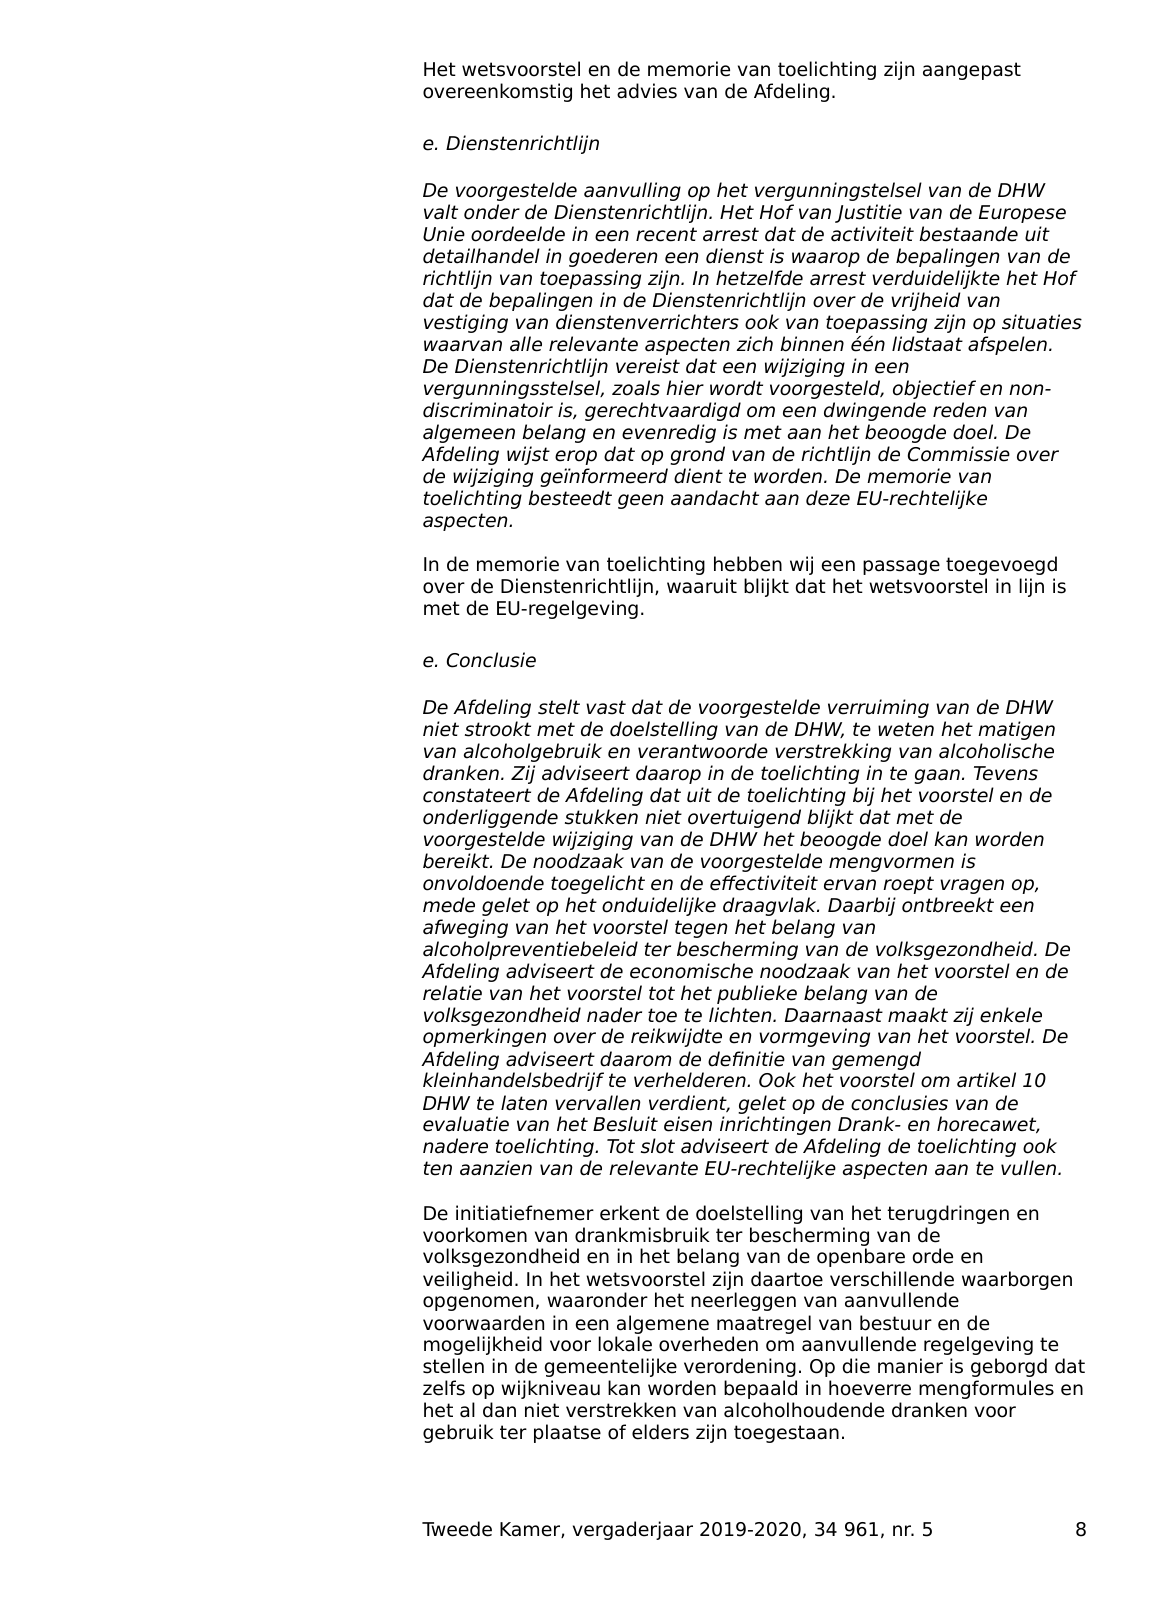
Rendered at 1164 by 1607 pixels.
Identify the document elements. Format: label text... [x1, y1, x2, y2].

text De voorgestelde aanvulling op het vergunningstelsel van de DHW valt onder de Dienstenrichtlijn. Het Hof van Justitie van de Europese Unie oordeelde in een recent arrest dat de activiteit bestaande uit detailhandel in goederen een dienst is waarop de bepalingen van de richtlijn van toepassing zijn. In hetzelfde arrest verduidelijkte het Hof dat de bepalingen in de Dienstenrichtlijn over de vrijheid van vestiging van dienstenverrichters ook van toepassing zijn op situaties waarvan alle relevante aspecten zich binnen één lidstaat afspelen. De Dienstenrichtlijn vereist dat een wijziging in een vergunningsstelsel, zoals hier wordt voorgesteld, objectief en non-discriminatoir is, gerechtvaardigd om een dwingende reden van algemeen belang en evenredig is met aan het beoogde doel. De Afdeling wijst erop dat op grond van de richtlijn de Commissie over de wijziging geïnformeerd dient te worden. De memorie van toelichting besteedt geen aandacht aan deze EU-rechtelijke aspecten. [422, 180, 1087, 532]
text Het wetsvoorstel en de memorie van toelichting zijn aangepast overeenkomstig het advies van de Afdeling. [422, 59, 1087, 103]
text In de memorie van toelichting hebben wij een passage toegevoegd over de Dienstenrichtlijn, waaruit blijkt dat het wetsvoorstel in lijn is met de EU-regelgeving. [422, 554, 1087, 620]
text De Afdeling stelt vast dat de voorgestelde verruiming van de DHW niet strookt met de doelstelling van de DHW, te weten het matigen van alcoholgebruik en verantwoorde verstrekking van alcoholische dranken. Zij adviseert daarop in de toelichting in te gaan. Tevens constateert de Afdeling dat uit de toelichting bij het voorstel en de onderliggende stukken niet overtuigend blijkt dat met de voorgestelde wijziging van de DHW het beoogde doel kan worden bereikt. De noodzaak van de voorgestelde mengvormen is onvoldoende toegelicht en de effectiviteit ervan roept vragen op, mede gelet op het onduidelijke draagvlak. Daarbij ontbreekt een afweging van het voorstel tegen het belang van alcoholpreventiebeleid ter bescherming van de volksgezondheid. De Afdeling adviseert de economische noodzaak van het voorstel en de relatie van het voorstel tot het publieke belang van de volksgezondheid nader toe te lichten. Daarnaast maakt zij enkele opmerkingen over de reikwijdte en vormgeving van het voorstel. De Afdeling adviseert daarom de definitie van gemengd kleinhandelsbedrijf te verhelderen. Ook het voorstel om artikel 10 DHW te laten vervallen verdient, gelet op de conclusies van de evaluatie van het Besluit eisen inrichtingen Drank- en horecawet, nadere toelichting. Tot slot adviseert de Afdeling de toelichting ook ten aanzien van de relevante EU-rechtelijke aspecten aan te vullen. [422, 697, 1087, 1180]
subtitle e. Conclusie [422, 650, 1087, 672]
subtitle e. Dienstenrichtlijn [422, 133, 1087, 155]
text De initiatiefnemer erkent de doelstelling van het terugdringen en voorkomen van drankmisbruik ter bescherming van de volksgezondheid en in het belang van de openbare orde en veiligheid. In het wetsvoorstel zijn daartoe verschillende waarborgen opgenomen, waaronder het neerleggen van aanvullende voorwaarden in een algemene maatregel van bestuur en de mogelijkheid voor lokale overheden om aanvullende regelgeving te stellen in de gemeentelijke verordening. Op die manier is geborgd dat zelfs op wijkniveau kan worden bepaald in hoeverre mengformules en het al dan niet verstrekken van alcoholhoudende dranken voor gebruik ter plaatse of elders zijn toegestaan. [422, 1202, 1087, 1444]
